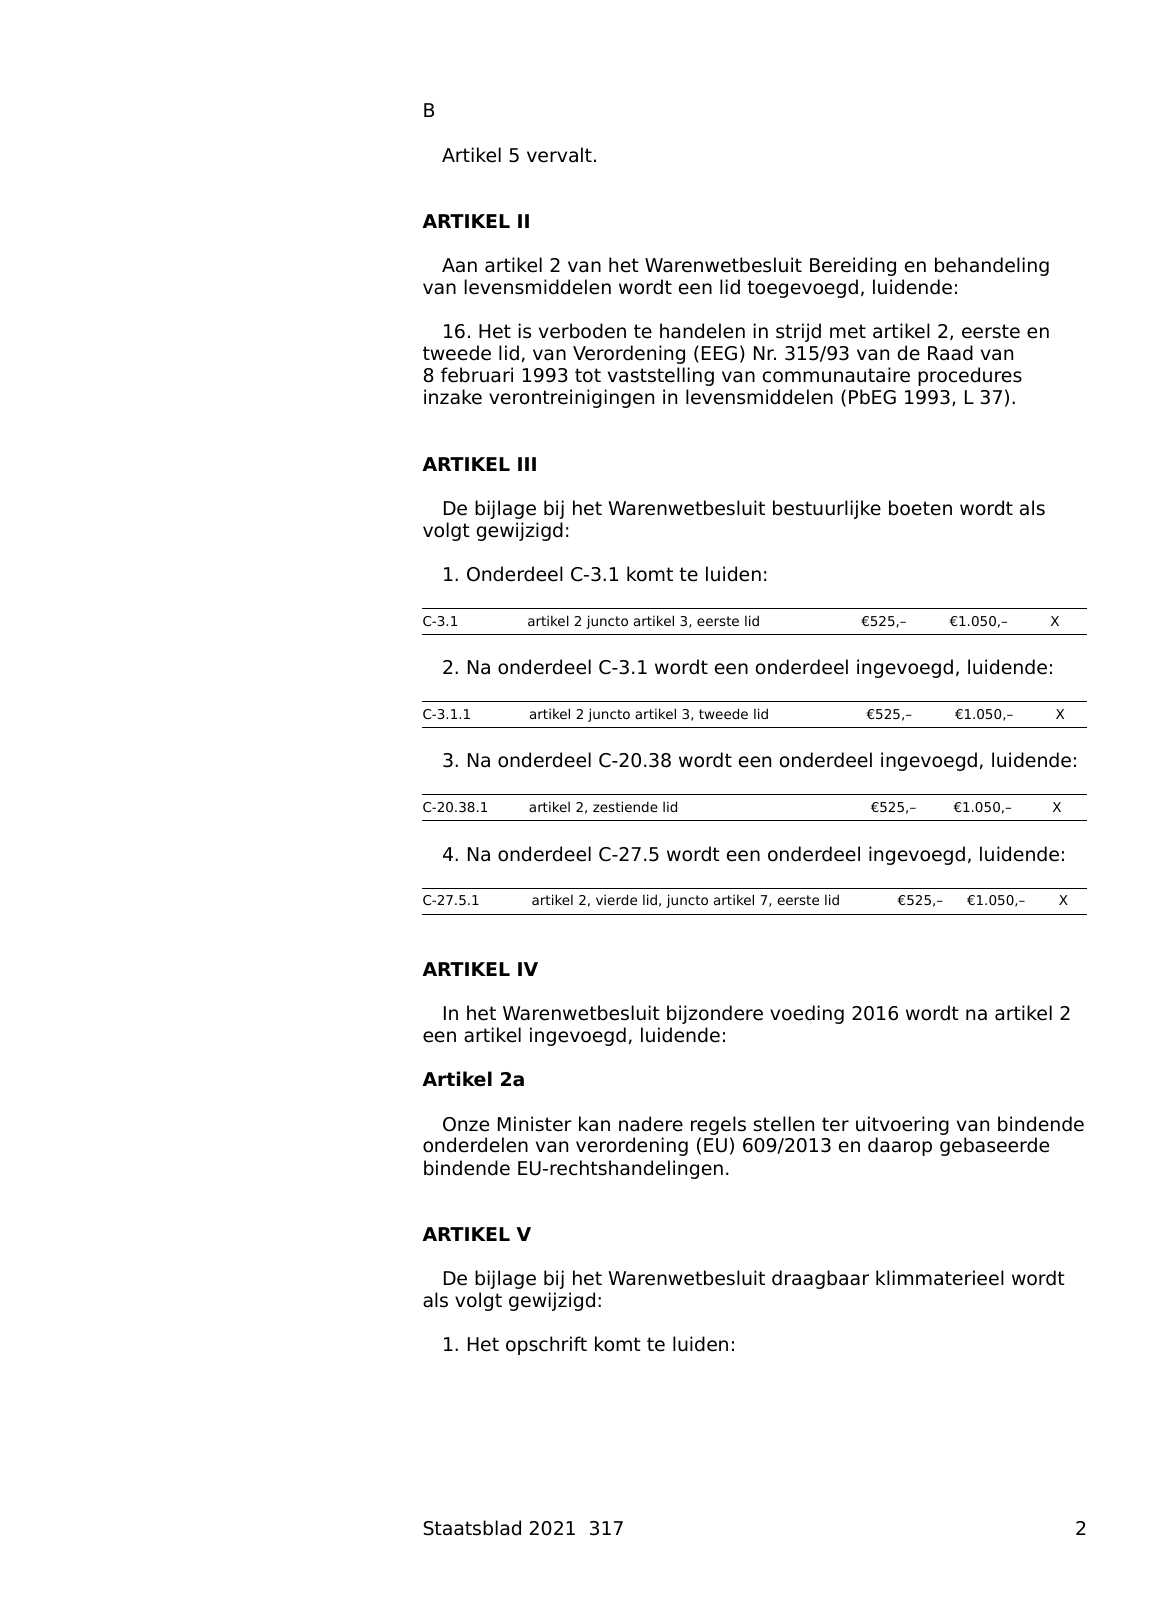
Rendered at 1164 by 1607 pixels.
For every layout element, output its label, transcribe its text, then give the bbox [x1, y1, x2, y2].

table_header €525,– [865, 795, 947, 820]
text De bijlage bij het Warenwetbesluit draagbaar klimmaterieel wordt als volgt gewijzigd: [422, 1268, 1087, 1312]
table_header X [1046, 795, 1087, 820]
table_header C-27.5.1 [422, 889, 525, 913]
text B [422, 100, 1087, 122]
table_header C-3.1 [422, 609, 521, 634]
table_header X [1053, 889, 1087, 913]
text 1. Het opschrift komt te luiden: [422, 1334, 1087, 1356]
table_header €1.050,– [961, 889, 1053, 913]
table_header artikel 2, vierde lid, juncto artikel 7, eerste lid [525, 889, 891, 913]
text De bijlage bij het Warenwetbesluit bestuurlijke boeten wordt als volgt gewijzigd: [422, 498, 1087, 542]
subtitle ARTIKEL V [422, 1224, 1087, 1246]
table_header artikel 2, zestiende lid [523, 795, 864, 820]
text 4. Na onderdeel C-27.5 wordt een onderdeel ingevoegd, luidende: [422, 843, 1087, 866]
text Artikel 5 vervalt. [422, 144, 1087, 167]
table_header €525,– [891, 889, 961, 913]
table_header €525,– [860, 702, 949, 727]
text 16. Het is verboden te handelen in strijd met artikel 2, eerste en tweede lid, van Verordening (EEG) Nr. 315/93 van de Raad van 8 februari 1993 tot vaststelling van communautaire procedures inzake verontreinigingen in levensmiddelen (PbEG 1993, L 37). [422, 321, 1087, 409]
text 3. Na onderdeel C-20.38 wordt een onderdeel ingevoegd, luidende: [422, 750, 1087, 772]
table_header €1.050,– [949, 702, 1049, 727]
text In het Warenwetbesluit bijzondere voeding 2016 wordt na artikel 2 een artikel ingevoegd, luidende: [422, 1003, 1087, 1047]
text Aan artikel 2 van het Warenwetbesluit Bereiding en behandeling van levensmiddelen wordt een lid toegevoegd, luidende: [422, 255, 1087, 299]
text Onze Minister kan nadere regels stellen ter uitvoering van bindende onderdelen van verordening (EU) 609/2013 en daarop gebaseerde bindende EU-rechtshandelingen. [422, 1113, 1087, 1179]
table_header artikel 2 juncto artikel 3, eerste lid [521, 609, 855, 634]
table_header C-3.1.1 [422, 702, 523, 727]
table_header €1.050,– [944, 609, 1044, 634]
table_header €1.050,– [948, 795, 1046, 820]
subtitle ARTIKEL IV [422, 959, 1087, 981]
table_header X [1044, 609, 1087, 634]
subtitle Artikel 2a [422, 1069, 1087, 1091]
subtitle ARTIKEL III [422, 453, 1087, 476]
text 2. Na onderdeel C-3.1 wordt een onderdeel ingevoegd, luidende: [422, 657, 1087, 679]
table_header X [1050, 702, 1087, 727]
table_header C-20.38.1 [422, 795, 523, 820]
subtitle ARTIKEL II [422, 211, 1087, 233]
table_header €525,– [855, 609, 943, 634]
text 1. Onderdeel C-3.1 komt te luiden: [422, 564, 1087, 586]
table_header artikel 2 juncto artikel 3, tweede lid [523, 702, 860, 727]
